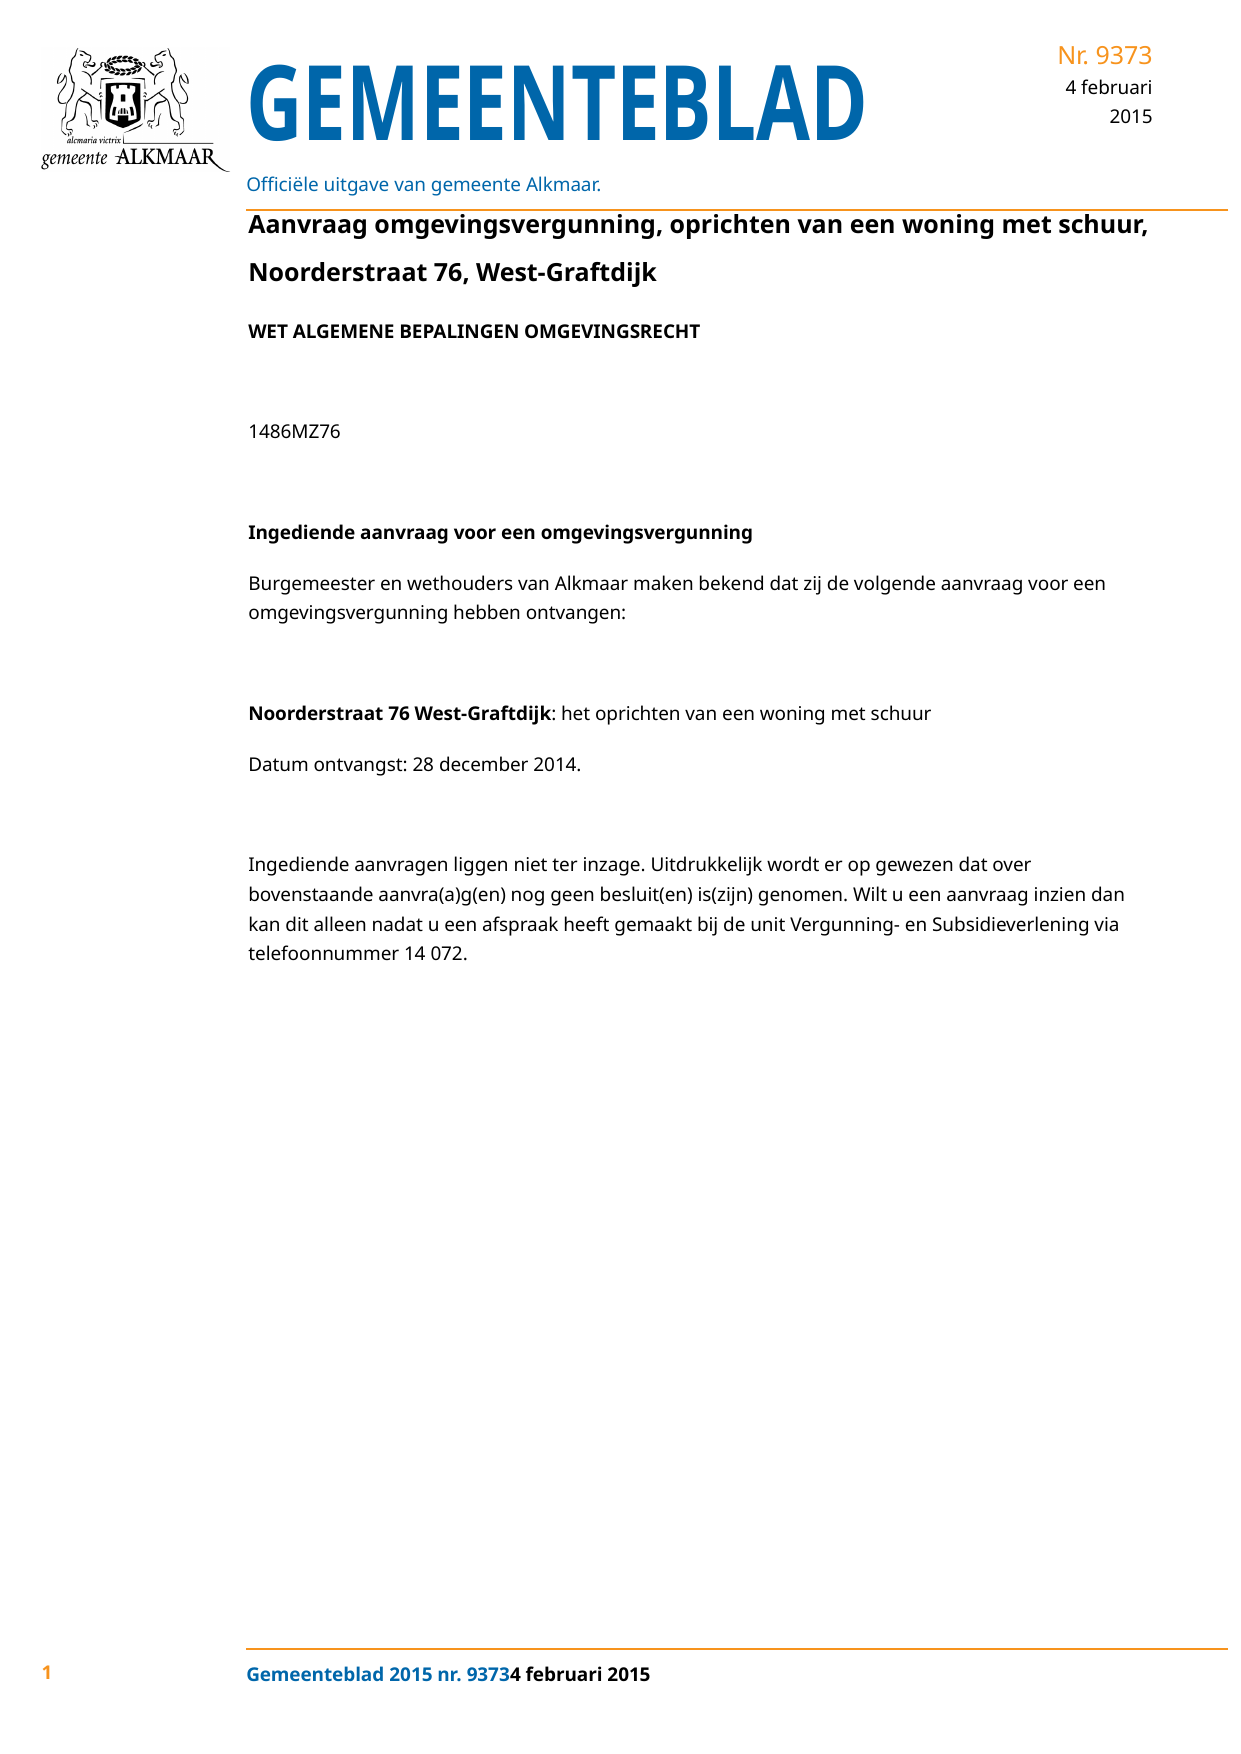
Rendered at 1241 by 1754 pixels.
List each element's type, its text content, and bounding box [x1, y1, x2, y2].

text Aanvraag omgevingsvergunning, oprichten van een woning met schuur, Noorderstraat 76, West-Graftdijk [248, 211, 1152, 288]
text Ingediende aanvraag voor een omgevingsvergunning [248, 519, 1152, 545]
text 1486MZ76 [248, 419, 1152, 444]
text Ingediende aanvragen liggen niet ter inzage. Uitdrukkelijk wordt er op gewezen dat over bovenstaande aanvra(a)g(en) nog geen besluit(en) is(zijn) genomen. Wilt u een aanvraag inzien dan kan dit alleen nadat u een afspraak heeft gemaakt bij de unit Vergunning- en Subsidieverlening via telefoonnummer 14 072. [248, 852, 1152, 966]
text WET ALGEMENE BEPALINGEN OMGEVINGSRECHT [248, 318, 1152, 344]
picture [41, 47, 231, 172]
text Datum ontvangst: 28 december 2014. [248, 751, 1152, 777]
text Burgemeester en wethouders van Alkmaar maken bekend dat zij de volgende aanvraag voor een omgevingsvergunning hebben ontvangen: [248, 570, 1152, 625]
text Noorderstraat 76 West-Graftdijk: het oprichten van een woning met schuur [248, 700, 1152, 726]
